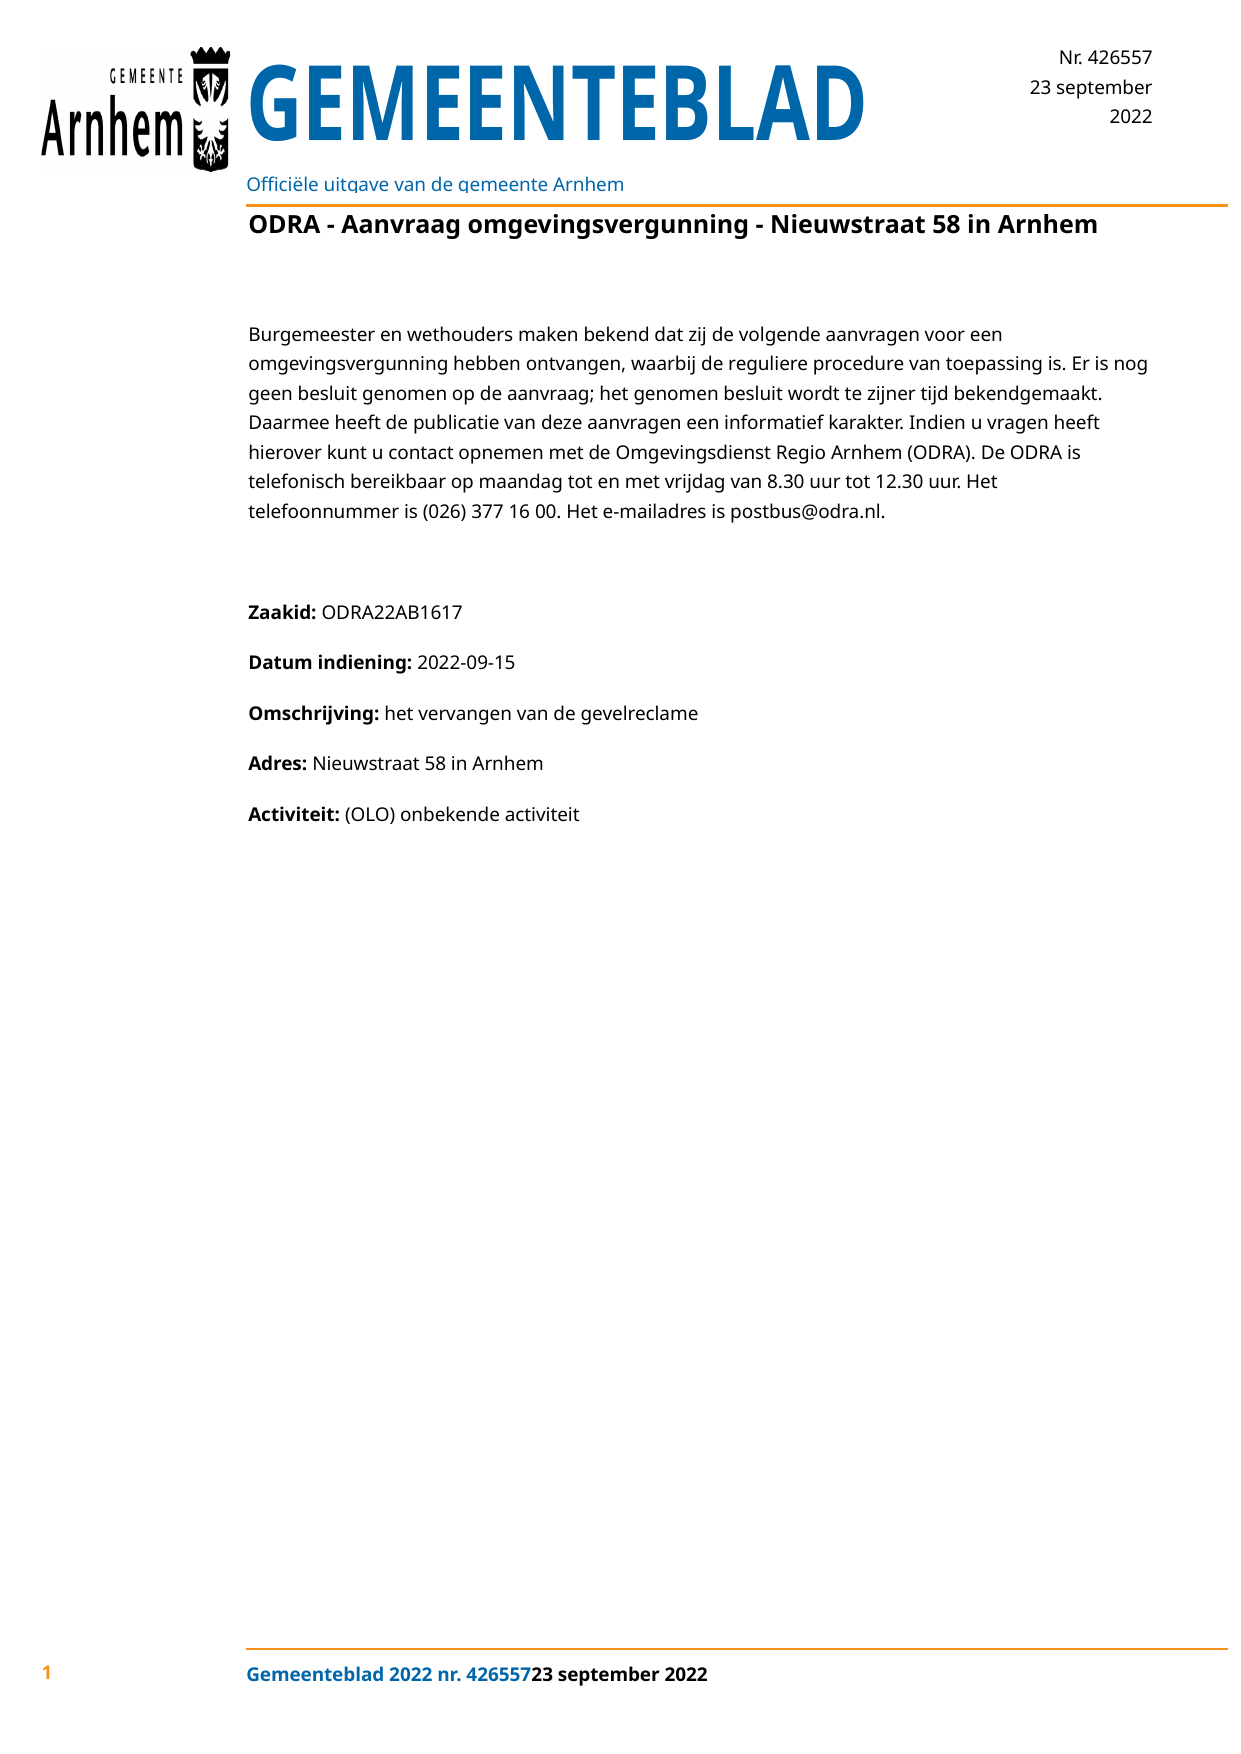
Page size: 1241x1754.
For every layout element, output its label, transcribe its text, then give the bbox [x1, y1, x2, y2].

text Activiteit: (OLO) onbekende activiteit [248, 801, 1152, 826]
text Datum indiening: 2022-09-15 [248, 649, 1152, 675]
text Zaakid: ODRA22AB1617 [248, 599, 1152, 625]
picture [41, 47, 231, 172]
text Burgemeester en wethouders maken bekend dat zij de volgende aanvragen voor een omgevingsvergunning hebben ontvangen, waarbij de reguliere procedure van toepassing is. Er is nog geen besluit genomen op de aanvraag; het genomen besluit wordt te zijner tijd bekendgemaakt. Daarmee heeft de publicatie van deze aanvragen een informatief karakter. Indien u vragen heeft hierover kunt u contact opnemen met de Omgevingsdienst Regio Arnhem (ODRA). De ODRA is telefonisch bereikbaar op maandag tot en met vrijdag van 8.30 uur tot 12.30 uur. Het telefoonnummer is (026) 377 16 00. Het e-mailadres is postbus@odra.nl. [248, 321, 1152, 524]
text ODRA - Aanvraag omgevingsvergunning - Nieuwstraat 58 in Arnhem [248, 207, 1152, 241]
text Omschrijving: het vervangen van de gevelreclame [248, 700, 1152, 726]
text Adres: Nieuwstraat 58 in Arnhem [248, 750, 1152, 776]
